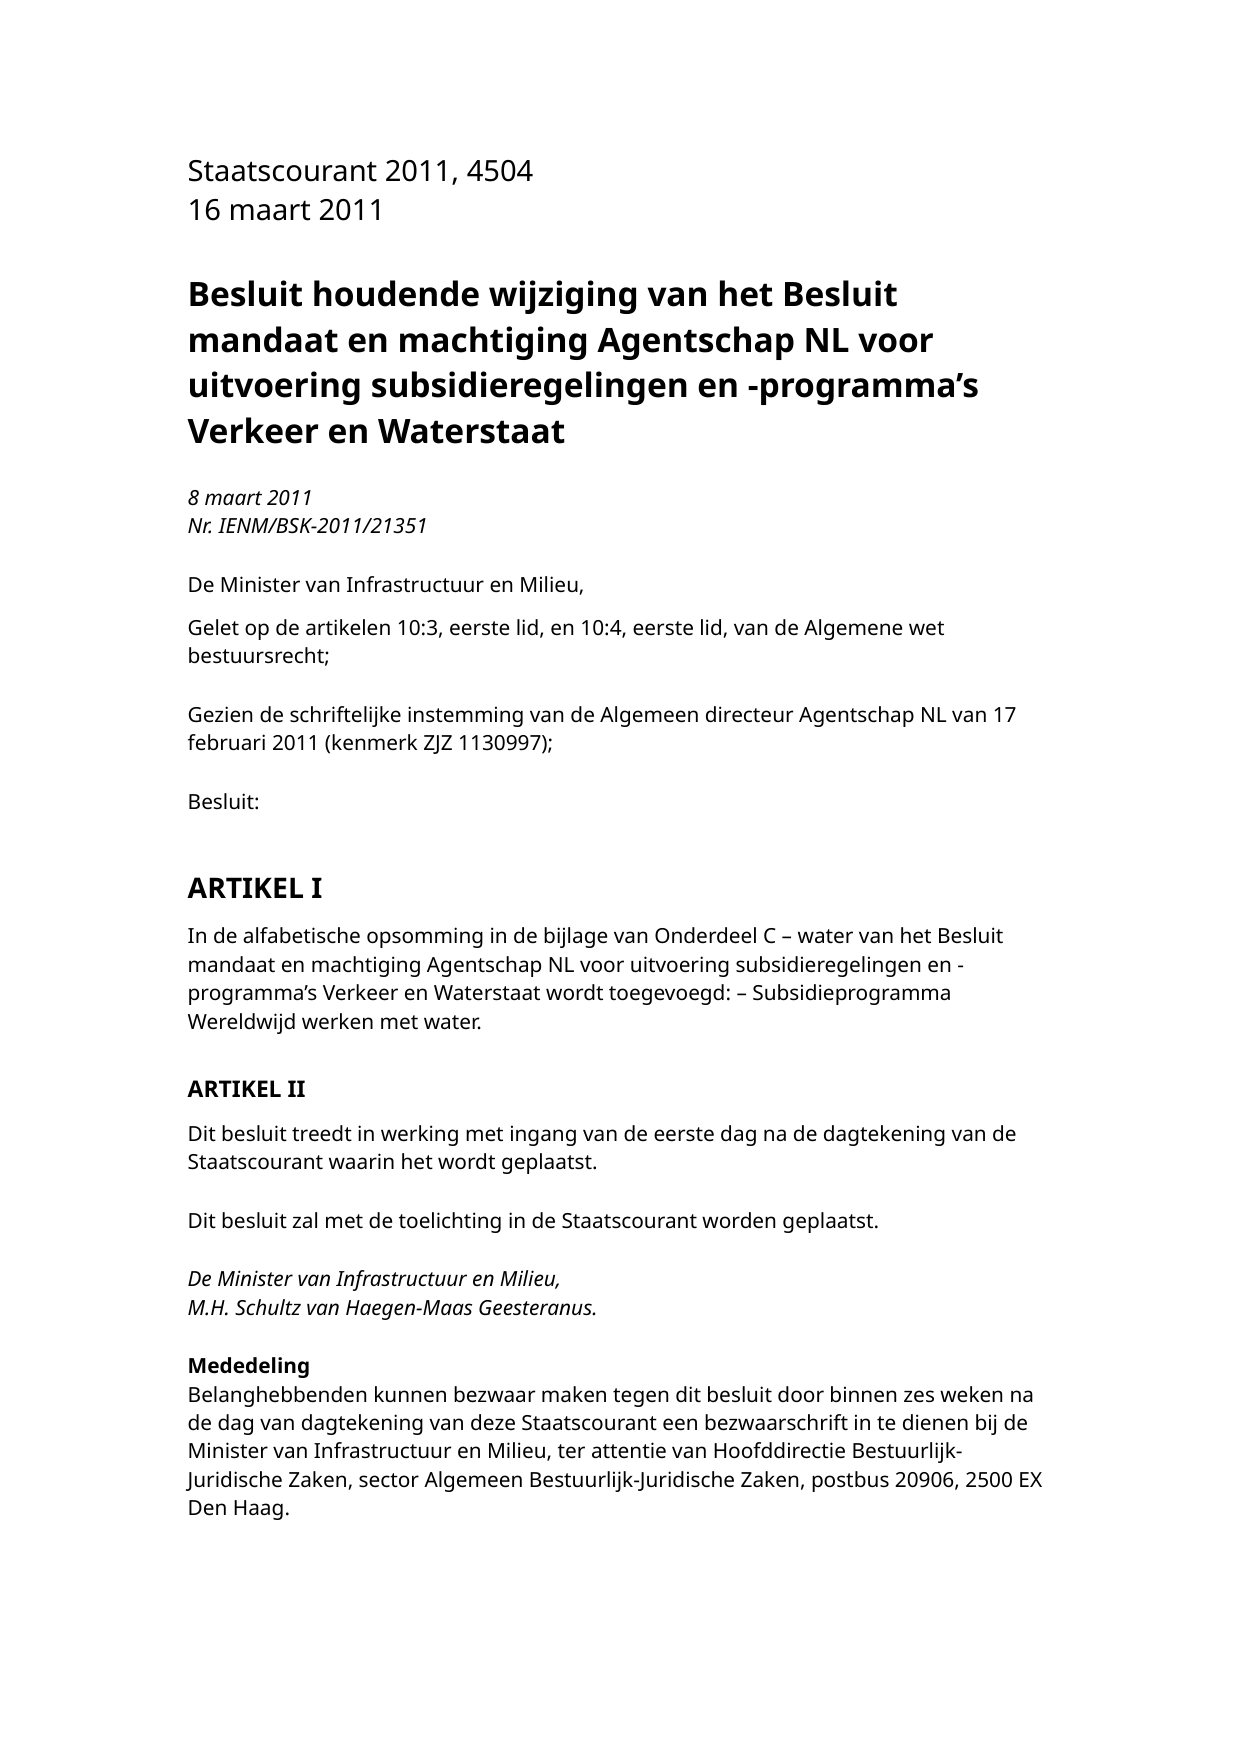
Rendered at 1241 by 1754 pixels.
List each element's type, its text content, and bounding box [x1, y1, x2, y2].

text 8 maart 2011 [187, 483, 1053, 511]
text Belanghebbenden kunnen bezwaar maken tegen dit besluit door binnen zes weken na de dag van dagtekening van deze Staatscourant een bezwaarschrift in te dienen bij de Minister van Infrastructuur en Milieu, ter attentie van Hoofddirectie Bestuurlijk-Juridische Zaken, sector Algemeen Bestuurlijk-Juridische Zaken, postbus 20906, 2500 EX Den Haag. [187, 1380, 1053, 1522]
text Gelet op de artikelen 10:3, eerste lid, en 10:4, eerste lid, van de Algemene wet bestuursrecht; [187, 613, 1053, 670]
text De Minister van Infrastructuur en Milieu, [187, 570, 1053, 598]
text Dit besluit treedt in werking met ingang van de eerste dag na de dagtekening van de Staatscourant waarin het wordt geplaatst. [187, 1119, 1053, 1176]
text Mededeling [187, 1351, 1053, 1380]
text In de alfabetische opsomming in de bijlage van Onderdeel C – water van het Besluit mandaat en machtiging Agentschap NL voor uitvoering subsidieregelingen en -programma’s Verkeer en Waterstaat wordt toegevoegd: – Subsidieprogramma Wereldwijd werken met water. [187, 922, 1053, 1035]
text M.H. Schultz van Haegen-Maas Geesteranus. [187, 1293, 1053, 1321]
text Staatscourant 2011, 4504 [187, 150, 1053, 190]
text 16 maart 2011 [187, 190, 1053, 229]
text Nr. IENM/BSK-2011/21351 [187, 511, 1053, 540]
subtitle ARTIKEL I [187, 868, 1053, 907]
text Gezien de schriftelijke instemming van de Algemeen directeur Agentschap NL van 17 februari 2011 (kenmerk ZJZ 1130997); [187, 700, 1053, 757]
text De Minister van Infrastructuur en Milieu, [187, 1264, 1053, 1293]
subtitle ARTIKEL II [187, 1073, 1053, 1104]
text Besluit: [187, 787, 1053, 815]
subtitle Besluit houdende wijziging van het Besluit mandaat en machtiging Agentschap NL voor uitvoering subsidieregelingen en -programma’s Verkeer en Waterstaat [187, 271, 1053, 453]
text Dit besluit zal met de toelichting in de Staatscourant worden geplaatst. [187, 1206, 1053, 1234]
